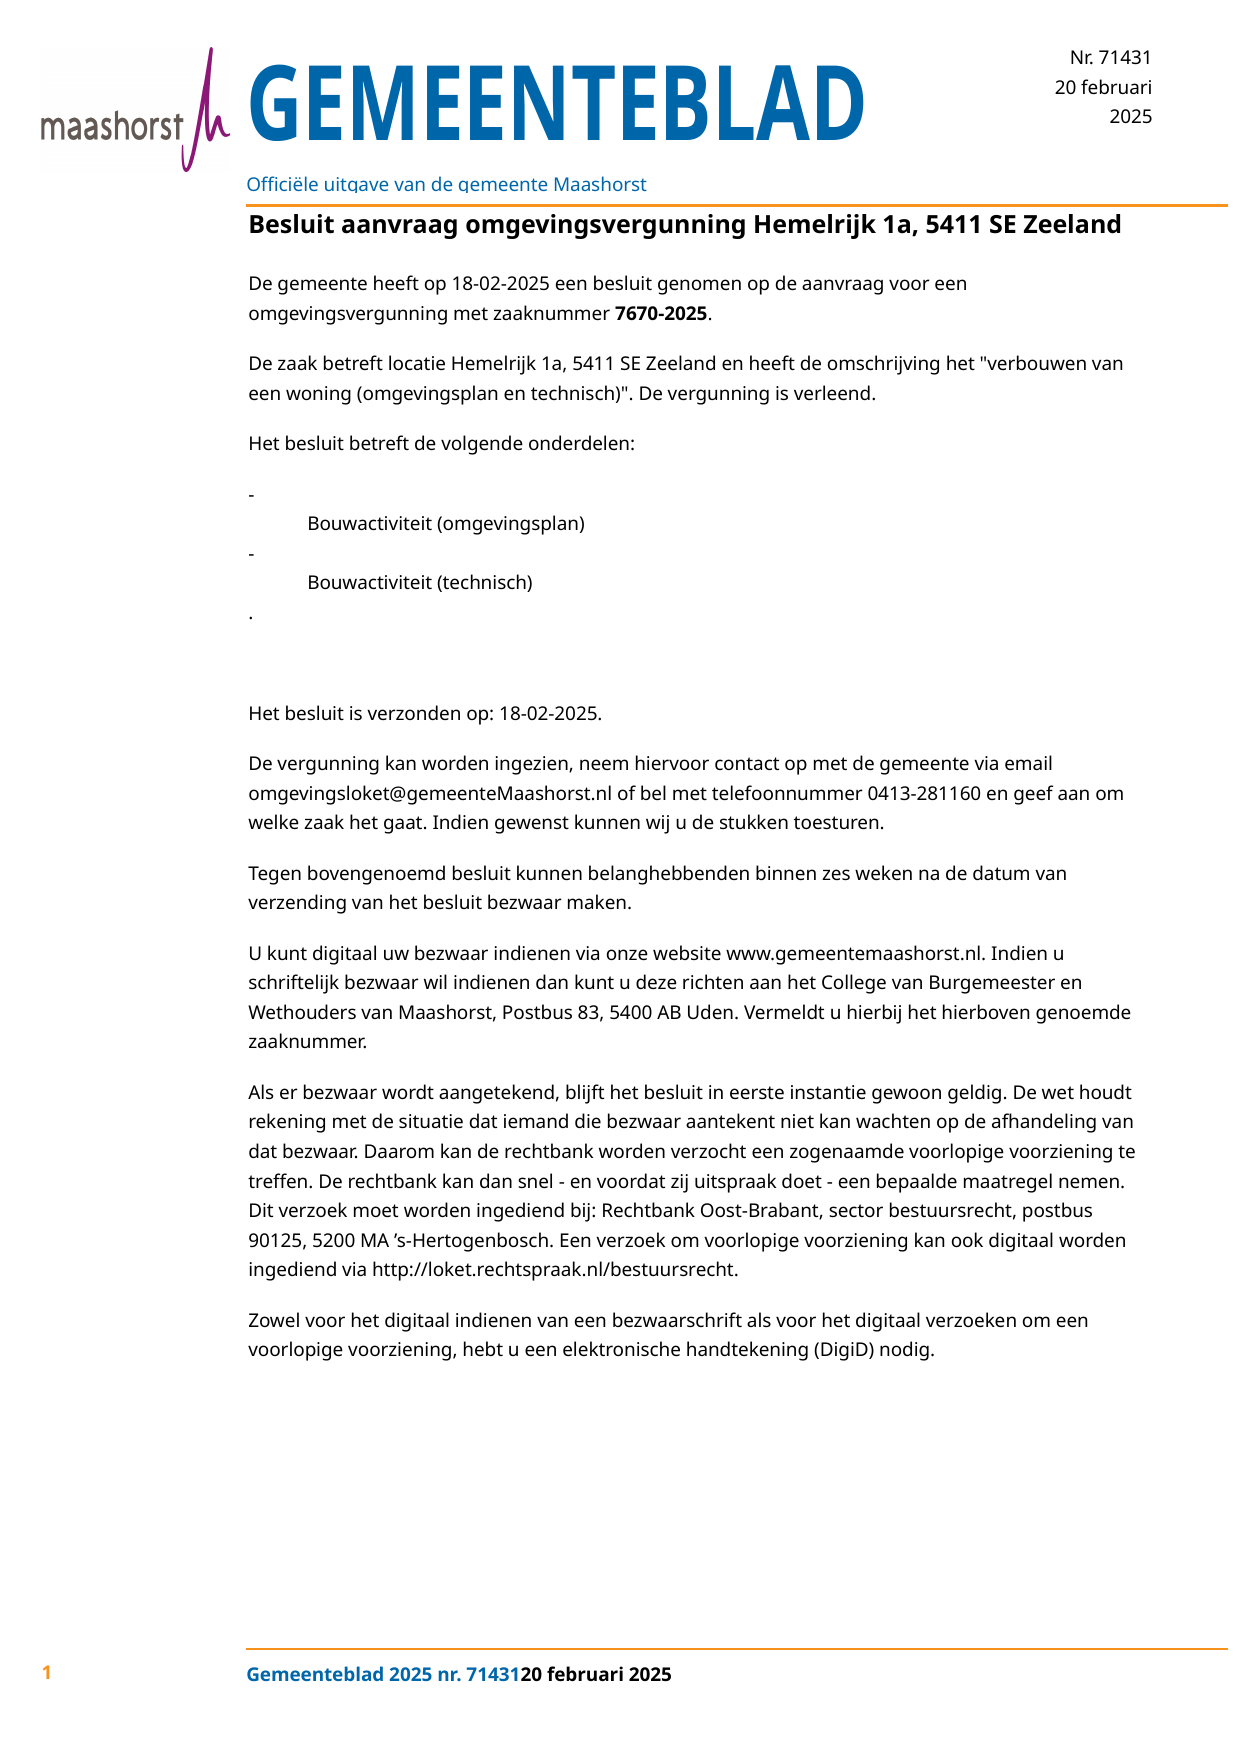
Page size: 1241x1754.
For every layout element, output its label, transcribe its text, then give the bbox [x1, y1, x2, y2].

list Bouwactiviteit (technisch) [248, 569, 1152, 595]
text . [248, 599, 1152, 625]
text Besluit aanvraag omgevingsvergunning Hemelrijk 1a, 5411 SE Zeeland [248, 207, 1152, 241]
picture [41, 47, 231, 172]
text U kunt digitaal uw bezwaar indienen via onze website www.gemeentemaashorst.nl. Indien u schriftelijk bezwaar wil indienen dan kunt u deze richten aan het College van Burgemeester en Wethouders van Maashorst, Postbus 83, 5400 AB Uden. Vermeldt u hierbij het hierboven genoemde zaaknummer. [248, 940, 1152, 1054]
text Tegen bovengenoemd besluit kunnen belanghebbenden binnen zes weken na de datum van verzending van het besluit bezwaar maken. [248, 860, 1152, 915]
text De vergunning kan worden ingezien, neem hiervoor contact op met de gemeente via email omgevingsloket@gemeenteMaashorst.nl of bel met telefoonnummer 0413-281160 en geef aan om welke zaak het gaat. Indien gewenst kunnen wij u de stukken toesturen. [248, 750, 1152, 835]
text De zaak betreft locatie Hemelrijk 1a, 5411 SE Zeeland en heeft de omschrijving het "verbouwen van een woning (omgevingsplan en technisch)". De vergunning is verleend. [248, 350, 1152, 406]
text Zowel voor het digitaal indienen van een bezwaarschrift als voor het digitaal verzoeken om een voorlopige voorziening, hebt u een elektronische handtekening (DigiD) nodig. [248, 1307, 1152, 1362]
text Het besluit betreft de volgende onderdelen: [248, 430, 1152, 456]
text Als er bezwaar wordt aangetekend, blijft het besluit in eerste instantie gewoon geldig. De wet houdt rekening met de situatie dat iemand die bezwaar aantekent niet kan wachten op de afhandeling van dat bezwaar. Daarom kan de rechtbank worden verzocht een zogenaamde voorlopige voorziening te treffen. De rechtbank kan dan snel - en voordat zij uitspraak doet - een bepaalde maatregel nemen. Dit verzoek moet worden ingediend bij: Rechtbank Oost-Brabant, sector bestuursrecht, postbus 90125, 5200 MA ’s-Hertogenbosch. Een verzoek om voorlopige voorziening kan ook digitaal worden ingediend via http://loket.rechtspraak.nl/bestuursrecht. [248, 1079, 1152, 1282]
text De gemeente heeft op 18-02-2025 een besluit genomen op de aanvraag voor een omgevingsvergunning met zaaknummer 7670-2025. [248, 270, 1152, 326]
text Het besluit is verzonden op: 18-02-2025. [248, 700, 1152, 726]
list Bouwactiviteit (omgevingsplan) [248, 510, 1152, 536]
